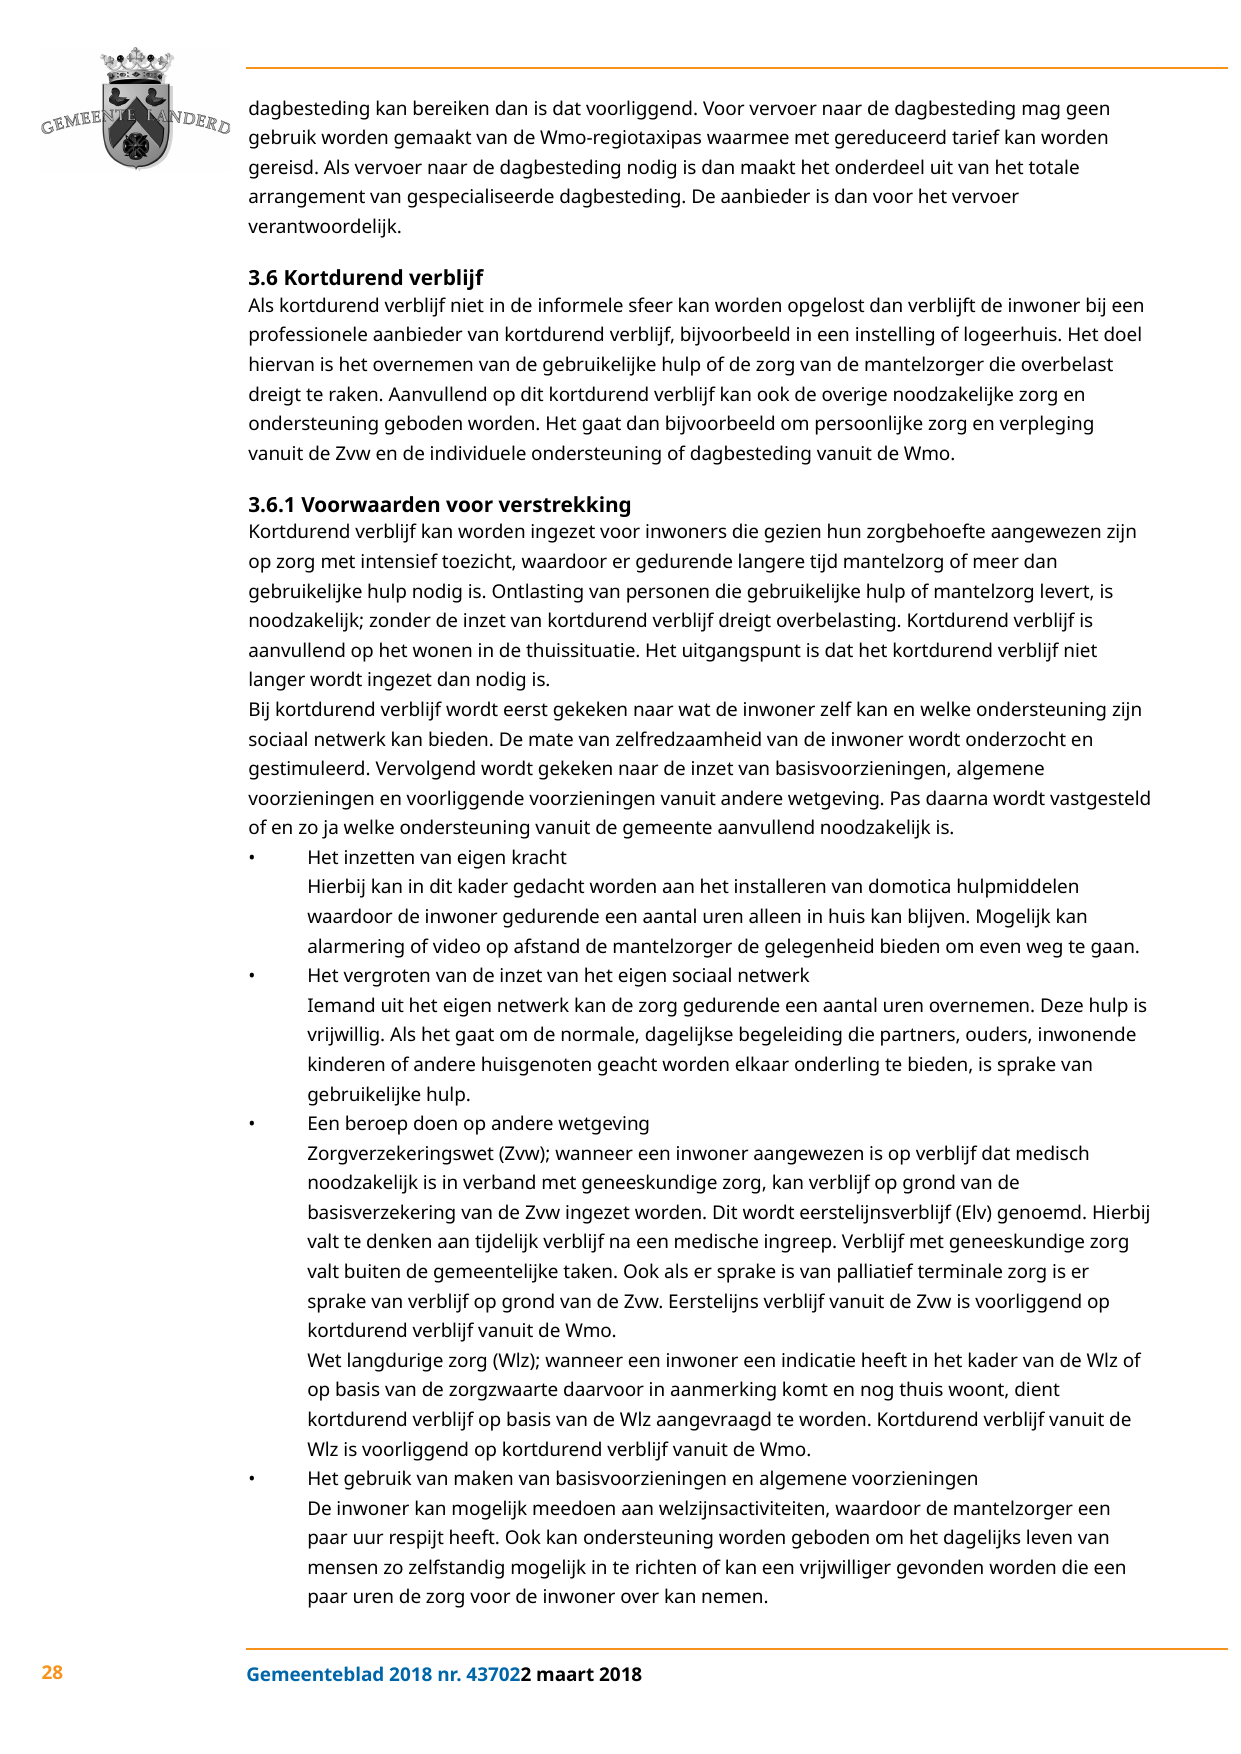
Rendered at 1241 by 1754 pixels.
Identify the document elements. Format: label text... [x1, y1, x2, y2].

list De inwoner kan mogelijk meedoen aan welzijnsactiviteiten, waardoor de mantelzorger een paar uur respijt heeft. Ook kan ondersteuning worden geboden om het dagelijks leven van mensen zo zelfstandig mogelijk in te richten of kan een vrijwilliger gevonden worden die een paar uren de zorg voor de inwoner over kan nemen. [248, 1495, 1152, 1609]
text Bij kortdurend verblijf wordt eerst gekeken naar wat de inwoner zelf kan en welke ondersteuning zijn sociaal netwerk kan bieden. De mate van zelfredzaamheid van de inwoner wordt onderzocht en gestimuleerd. Vervolgend wordt gekeken naar de inzet van basisvoorzieningen, algemene voorzieningen en voorliggende voorzieningen vanuit andere wetgeving. Pas daarna wordt vastgesteld of en zo ja welke ondersteuning vanuit de gemeente aanvullend noodzakelijk is. [248, 696, 1152, 840]
text 3.6.1 Voorwaarden voor verstrekking [248, 490, 1152, 519]
list Het vergroten van de inzet van het eigen sociaal netwerk [248, 962, 1152, 988]
list Het gebruik van maken van basisvoorzieningen en algemene voorzieningen [248, 1465, 1152, 1491]
picture [41, 47, 231, 172]
text Kortdurend verblijf kan worden ingezet voor inwoners die gezien hun zorgbehoefte aangewezen zijn op zorg met intensief toezicht, waardoor er gedurende langere tijd mantelzorg of meer dan gebruikelijke hulp nodig is. Ontlasting van personen die gebruikelijke hulp of mantelzorg levert, is noodzakelijk; zonder de inzet van kortdurend verblijf dreigt overbelasting. Kortdurend verblijf is aanvullend op het wonen in de thuissituatie. Het uitgangspunt is dat het kortdurend verblijf niet langer wordt ingezet dan nodig is. [248, 519, 1152, 692]
list Iemand uit het eigen netwerk kan de zorg gedurende een aantal uren overnemen. Deze hulp is vrijwillig. Als het gaat om de normale, dagelijkse begeleiding die partners, ouders, inwonende kinderen of andere huisgenoten geacht worden elkaar onderling te bieden, is sprake van gebruikelijke hulp. [248, 992, 1152, 1107]
list Wet langdurige zorg (Wlz); wanneer een inwoner een indicatie heeft in het kader van de Wlz of op basis van de zorgzwaarte daarvoor in aanmerking komt en nog thuis woont, dient kortdurend verblijf op basis van de Wlz aangevraagd te worden. Kortdurend verblijf vanuit de Wlz is voorliggend op kortdurend verblijf vanuit de Wmo. [248, 1347, 1152, 1462]
list Hierbij kan in dit kader gedacht worden aan het installeren van domotica hulpmiddelen waardoor de inwoner gedurende een aantal uren alleen in huis kan blijven. Mogelijk kan alarmering of video op afstand de mantelzorger de gelegenheid bieden om even weg te gaan. [248, 874, 1152, 959]
list Het inzetten van eigen kracht [248, 844, 1152, 870]
text dagbesteding kan bereiken dan is dat voorliggend. Voor vervoer naar de dagbesteding mag geen gebruik worden gemaakt van de Wmo-regiotaxipas waarmee met gereduceerd tarief kan worden gereisd. Als vervoer naar de dagbesteding nodig is dan maakt het onderdeel uit van het totale arrangement van gespecialiseerde dagbesteding. De aanbieder is dan voor het vervoer verantwoordelijk. [248, 95, 1152, 239]
text 3.6 Kortdurend verblijf [248, 263, 1152, 292]
list Zorgverzekeringswet (Zvw); wanneer een inwoner aangewezen is op verblijf dat medisch noodzakelijk is in verband met geneeskundige zorg, kan verblijf op grond van de basisverzekering van de Zvw ingezet worden. Dit wordt eerstelijnsverblijf (Elv) genoemd. Hierbij valt te denken aan tijdelijk verblijf na een medische ingreep. Verblijf met geneeskundige zorg valt buiten de gemeentelijke taken. Ook als er sprake is van palliatief terminale zorg is er sprake van verblijf op grond van de Zvw. Eerstelijns verblijf vanuit de Zvw is voorliggend op kortdurend verblijf vanuit de Wmo. [248, 1140, 1152, 1343]
text Als kortdurend verblijf niet in de informele sfeer kan worden opgelost dan verblijft de inwoner bij een professionele aanbieder van kortdurend verblijf, bijvoorbeeld in een instelling of logeerhuis. Het doel hiervan is het overnemen van de gebruikelijke hulp of de zorg van de mantelzorger die overbelast dreigt te raken. Aanvullend op dit kortdurend verblijf kan ook de overige noodzakelijke zorg en ondersteuning geboden worden. Het gaat dan bijvoorbeeld om persoonlijke zorg en verpleging vanuit de Zvw en de individuele ondersteuning of dagbesteding vanuit de Wmo. [248, 292, 1152, 466]
list Een beroep doen op andere wetgeving [248, 1110, 1152, 1136]
